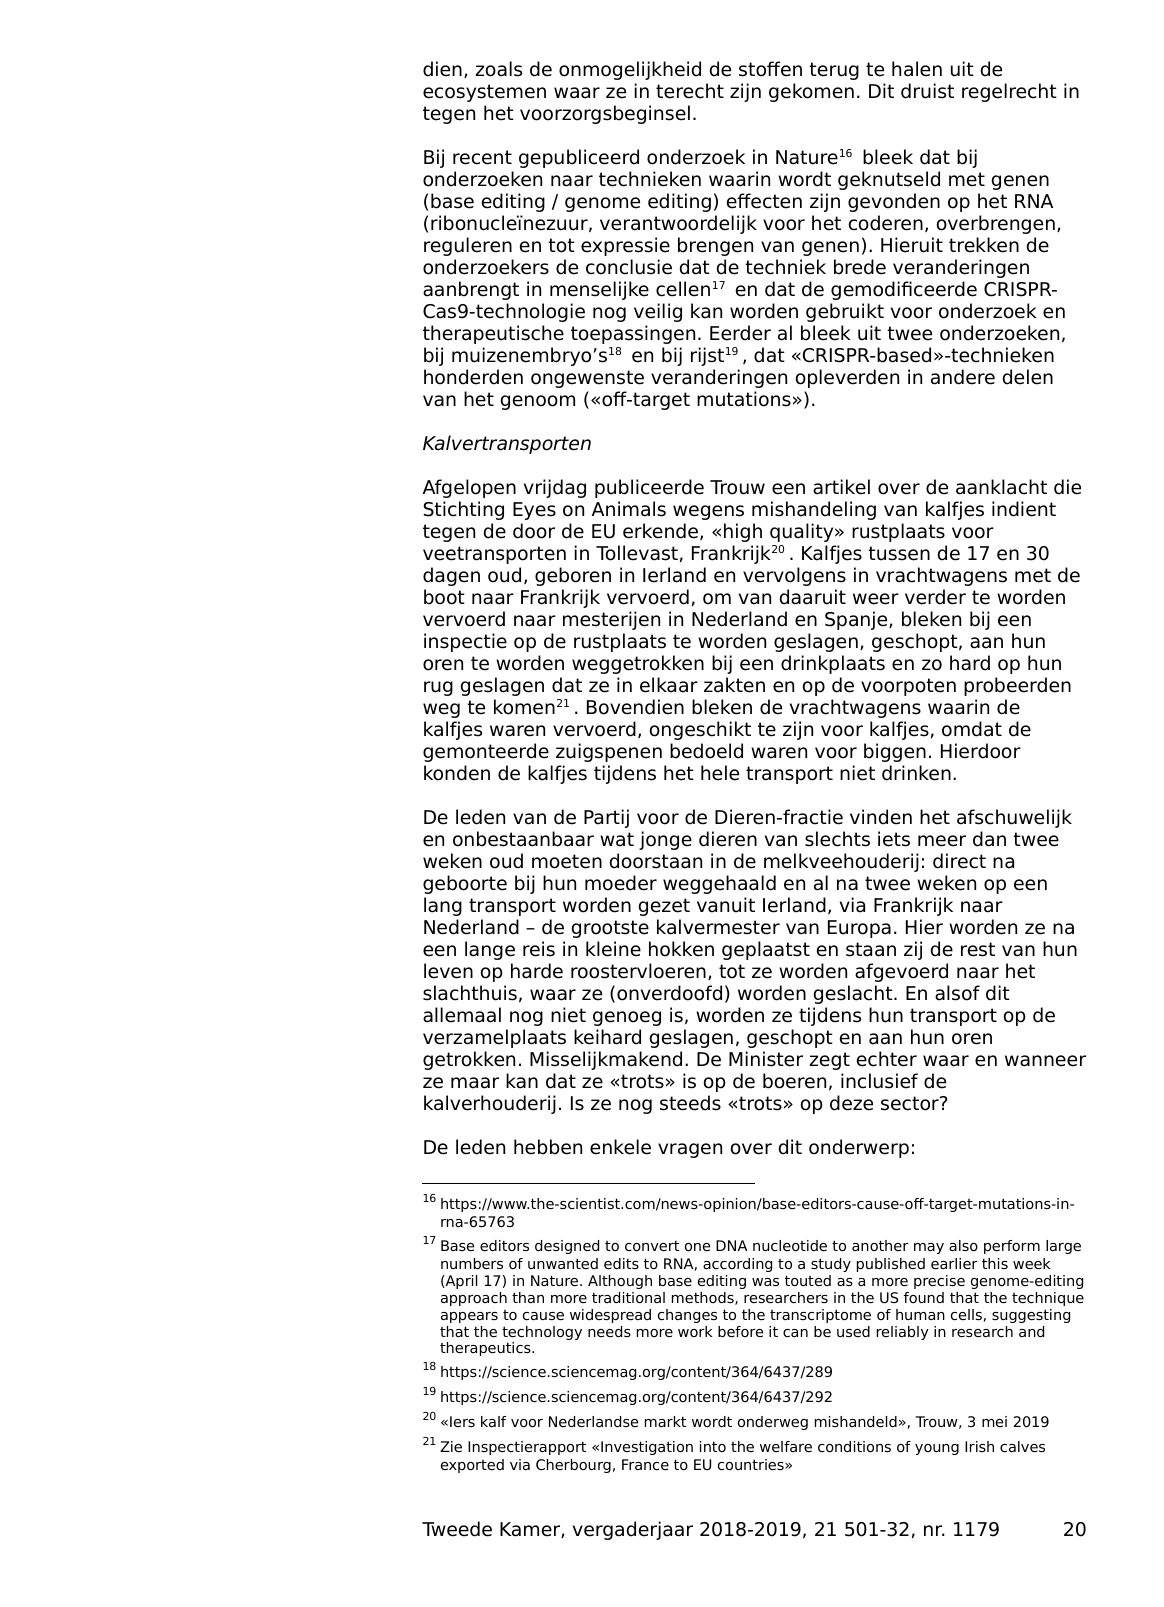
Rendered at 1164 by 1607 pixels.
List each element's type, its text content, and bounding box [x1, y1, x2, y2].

text Afgelopen vrijdag publiceerde Trouw een artikel over de aanklacht die Stichting Eyes on Animals wegens mishandeling van kalfjes indient tegen de door de EU erkende, «high quality» rustplaats voor veetransporten in Tollevast, Frankrijk. Kalfjes tussen de 17 en 30 dagen oud, geboren in Ierland en vervolgens in vrachtwagens met de boot naar Frankrijk vervoerd, om van daaruit weer verder te worden vervoerd naar mesterijen in Nederland en Spanje, bleken bij een inspectie op de rustplaats te worden geslagen, geschopt, aan hun oren te worden weggetrokken bij een drinkplaats en zo hard op hun rug geslagen dat ze in elkaar zakten en op de voorpoten probeerden weg te komen. Bovendien bleken de vrachtwagens waarin de kalfjes waren vervoerd, ongeschikt te zijn voor kalfjes, omdat de gemonteerde zuigspenen bedoeld waren voor biggen. Hierdoor konden de kalfjes tijdens het hele transport niet drinken. [422, 477, 1087, 785]
text Zie Inspectierapport «Investigation into the welfare conditions of young Irish calves exported via Cherbourg, France to EU countries» [422, 1435, 1087, 1474]
text https://science.sciencemag.org/content/364/6437/289 [422, 1360, 1087, 1382]
subtitle Kalvertransporten [422, 433, 1087, 455]
text dien, zoals de onmogelijkheid de stoffen terug te halen uit de ecosystemen waar ze in terecht zijn gekomen. Dit druist regelrecht in tegen het voorzorgsbeginsel. [422, 59, 1087, 125]
text Bij recent gepubliceerd onderzoek in Nature bleek dat bij onderzoeken naar technieken waarin wordt geknutseld met genen (base editing / genome editing) effecten zijn gevonden op het RNA (ribonucleïnezuur, verantwoordelijk voor het coderen, overbrengen, reguleren en tot expressie brengen van genen). Hieruit trekken de onderzoekers de conclusie dat de techniek brede veranderingen aanbrengt in menselijke cellen en dat de gemodificeerde CRISPR-Cas9-technologie nog veilig kan worden gebruikt voor onderzoek en therapeutische toepassingen. Eerder al bleek uit twee onderzoeken, bij muizenembryo’s en bij rijst, dat «CRISPR-based»-technieken honderden ongewenste veranderingen opleverden in andere delen van het genoom («off-target mutations»). [422, 147, 1087, 411]
text https://science.sciencemag.org/content/364/6437/292 [422, 1385, 1087, 1407]
text De leden van de Partij voor de Dieren-fractie vinden het afschuwelijk en onbestaanbaar wat jonge dieren van slechts iets meer dan twee weken oud moeten doorstaan in de melkveehouderij: direct na geboorte bij hun moeder weggehaald en al na twee weken op een lang transport worden gezet vanuit Ierland, via Frankrijk naar Nederland – de grootste kalvermester van Europa. Hier worden ze na een lange reis in kleine hokken geplaatst en staan zij de rest van hun leven op harde roostervloeren, tot ze worden afgevoerd naar het slachthuis, waar ze (onverdoofd) worden geslacht. En alsof dit allemaal nog niet genoeg is, worden ze tijdens hun transport op de verzamelplaats keihard geslagen, geschopt en aan hun oren getrokken. Misselijkmakend. De Minister zegt echter waar en wanneer ze maar kan dat ze «trots» is op de boeren, inclusief de kalverhouderij. Is ze nog steeds «trots» op deze sector? [422, 807, 1087, 1115]
text De leden hebben enkele vragen over dit onderwerp: [422, 1137, 1087, 1159]
text https://www.the-scientist.com/news-opinion/base-editors-cause-off-target-mutations-in-rna-65763 [422, 1192, 1087, 1231]
text Base editors designed to convert one DNA nucleotide to another may also perform large numbers of unwanted edits to RNA, according to a study published earlier this week (April 17) in Nature. Although base editing was touted as a more precise genome-editing approach than more traditional methods, researchers in the US found that the technique appears to cause widespread changes to the transcriptome of human cells, suggesting that the technology needs more work before it can be used reliably in research and therapeutics. [422, 1234, 1087, 1357]
text «Iers kalf voor Nederlandse markt wordt onderweg mishandeld», Trouw, 3 mei 2019 [422, 1410, 1087, 1432]
